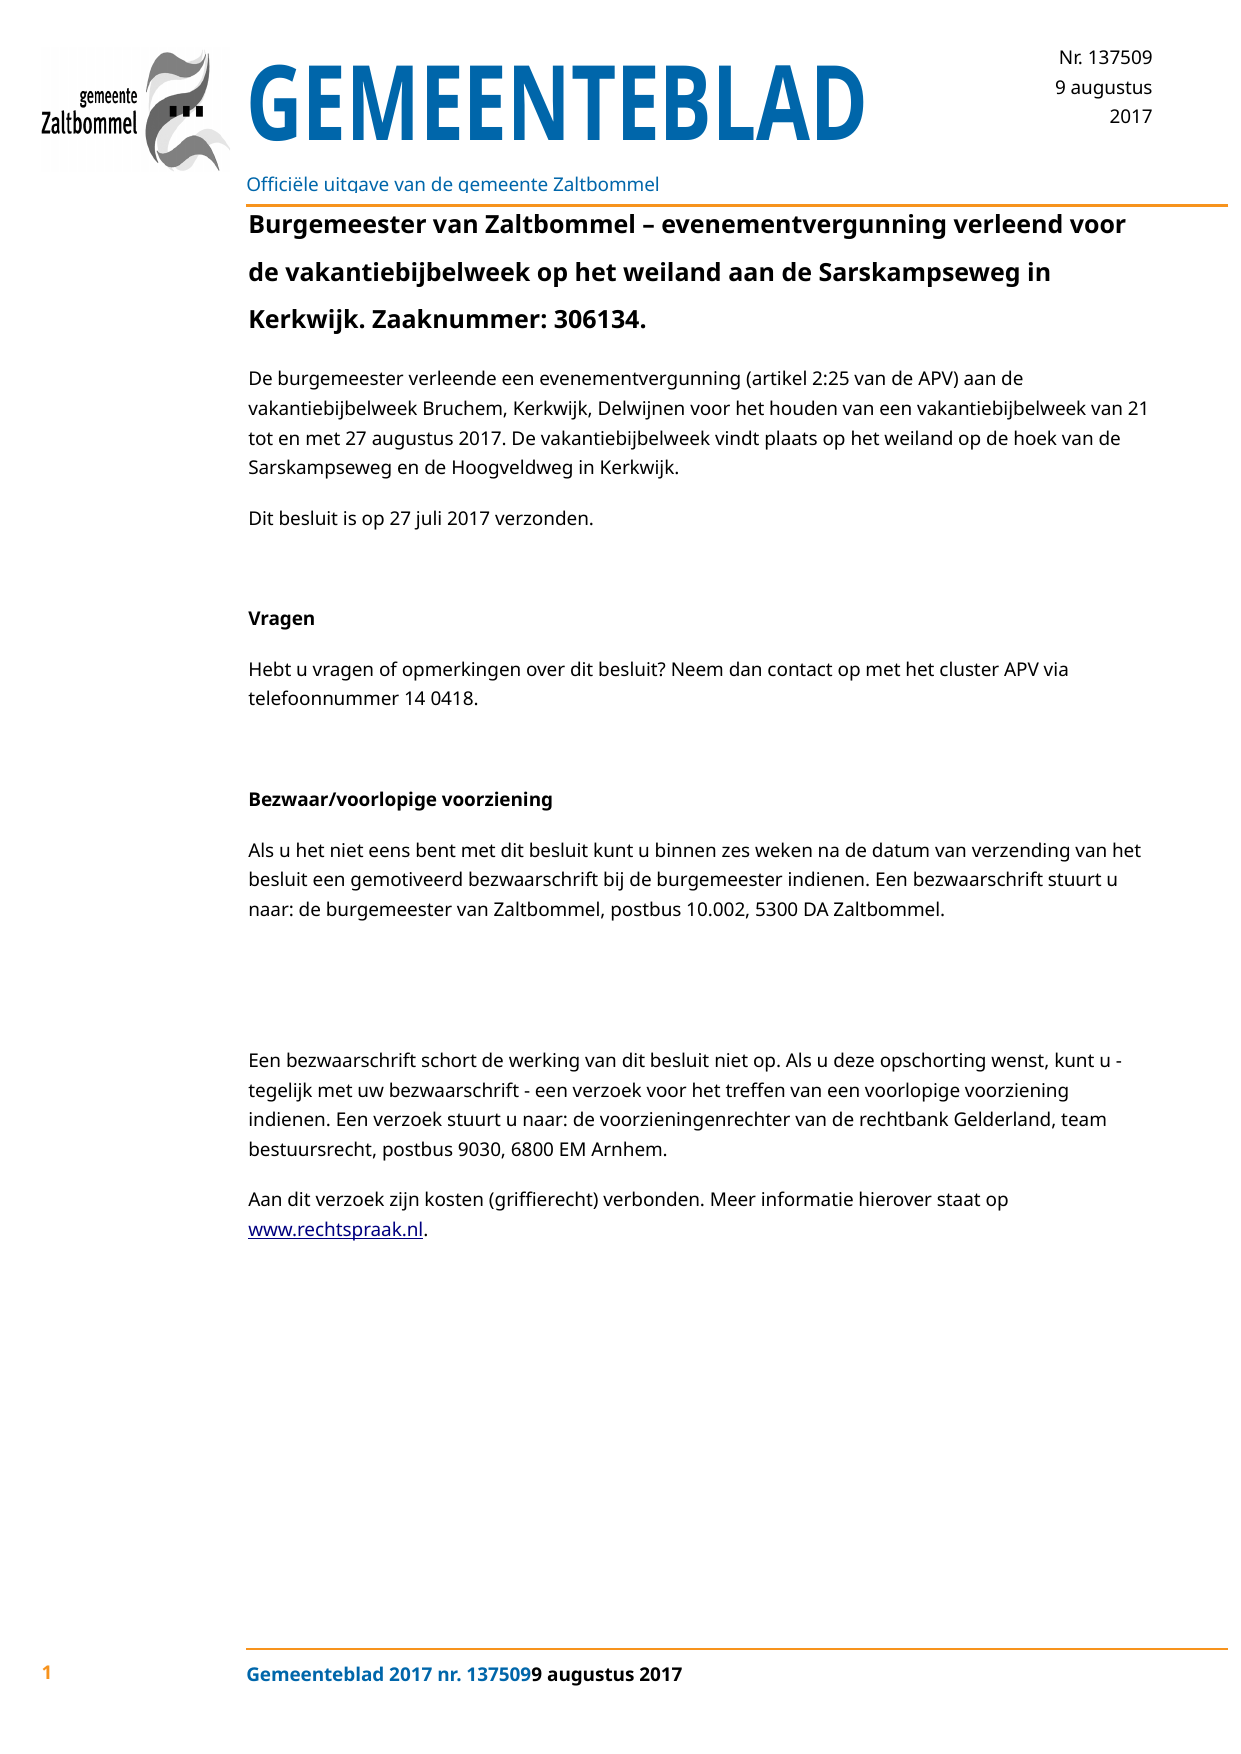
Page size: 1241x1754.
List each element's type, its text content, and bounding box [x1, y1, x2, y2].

text Bezwaar/voorlopige voorziening [248, 786, 1152, 812]
picture [41, 47, 231, 172]
text De burgemeester verleende een evenementvergunning (artikel 2:25 van de APV) aan de vakantiebijbelweek Bruchem, Kerkwijk, Delwijnen voor het houden van een vakantiebijbelweek van 21 tot en met 27 augustus 2017. De vakantiebijbelweek vindt plaats op het weiland op de hoek van de Sarskampseweg en de Hoogveldweg in Kerkwijk. [248, 366, 1152, 480]
text Burgemeester van Zaltbommel – evenementvergunning verleend voor de vakantiebijbelweek op het weiland aan de Sarskampseweg in Kerkwijk. Zaaknummer: 306134. [248, 207, 1152, 336]
text Dit besluit is op 27 juli 2017 verzonden. [248, 505, 1152, 530]
text Als u het niet eens bent met dit besluit kunt u binnen zes weken na de datum van verzending van het besluit een gemotiveerd bezwaarschrift bij de burgemeester indienen. Een bezwaarschrift stuurt u naar: de burgemeester van Zaltbommel, postbus 10.002, 5300 DA Zaltbommel. [248, 837, 1152, 922]
text Aan dit verzoek zijn kosten (griffierecht) verbonden. Meer informatie hierover staat op www.rechtspraak.nl. [248, 1186, 1152, 1242]
text Een bezwaarschrift schort de werking van dit besluit niet op. Als u deze opschorting wenst, kunt u - tegelijk met uw bezwaarschrift - een verzoek voor het treffen van een voorlopige voorziening indienen. Een verzoek stuurt u naar: de voorzieningenrechter van de rechtbank Gelderland, team bestuursrecht, postbus 9030, 6800 EM Arnhem. [248, 1047, 1152, 1162]
text Vragen [248, 606, 1152, 631]
text Hebt u vragen of opmerkingen over dit besluit? Neem dan contact op met het cluster APV via telefoonnummer 14 0418. [248, 656, 1152, 711]
